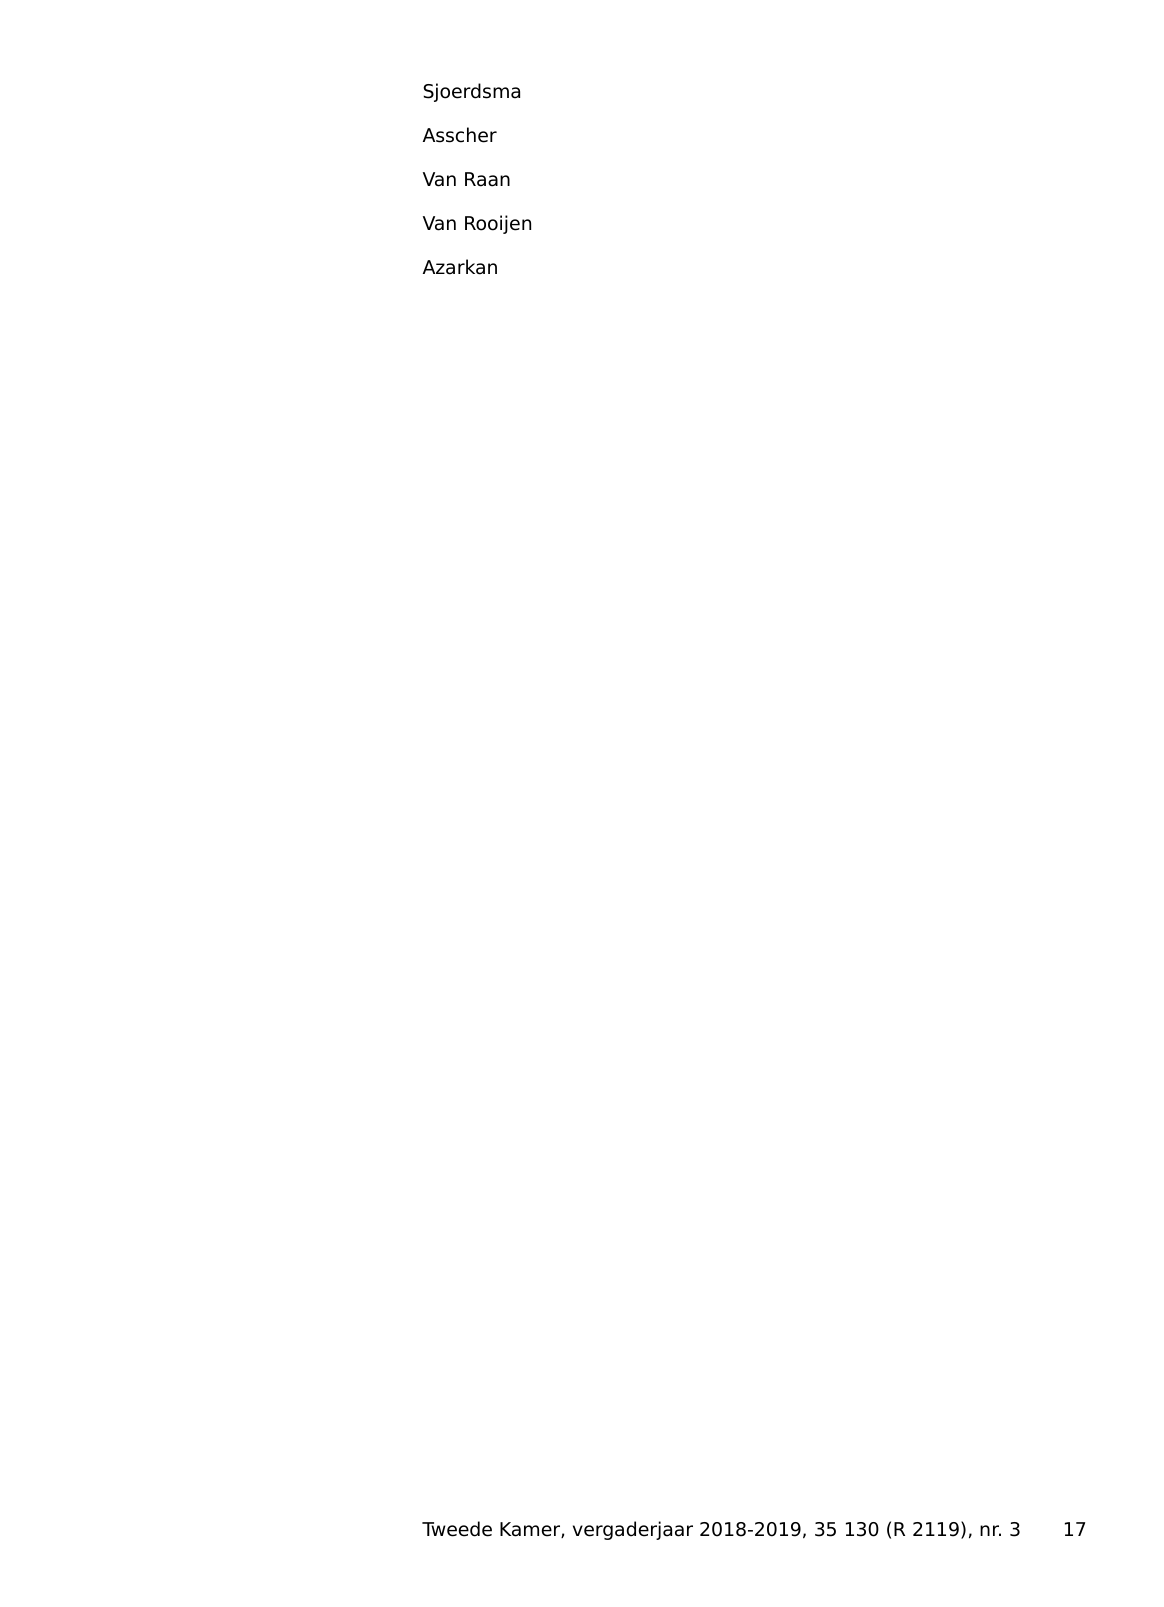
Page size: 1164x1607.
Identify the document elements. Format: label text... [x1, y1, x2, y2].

text Sjoerdsma Asscher Van Raan Van Rooijen Azarkan [422, 59, 1087, 279]
